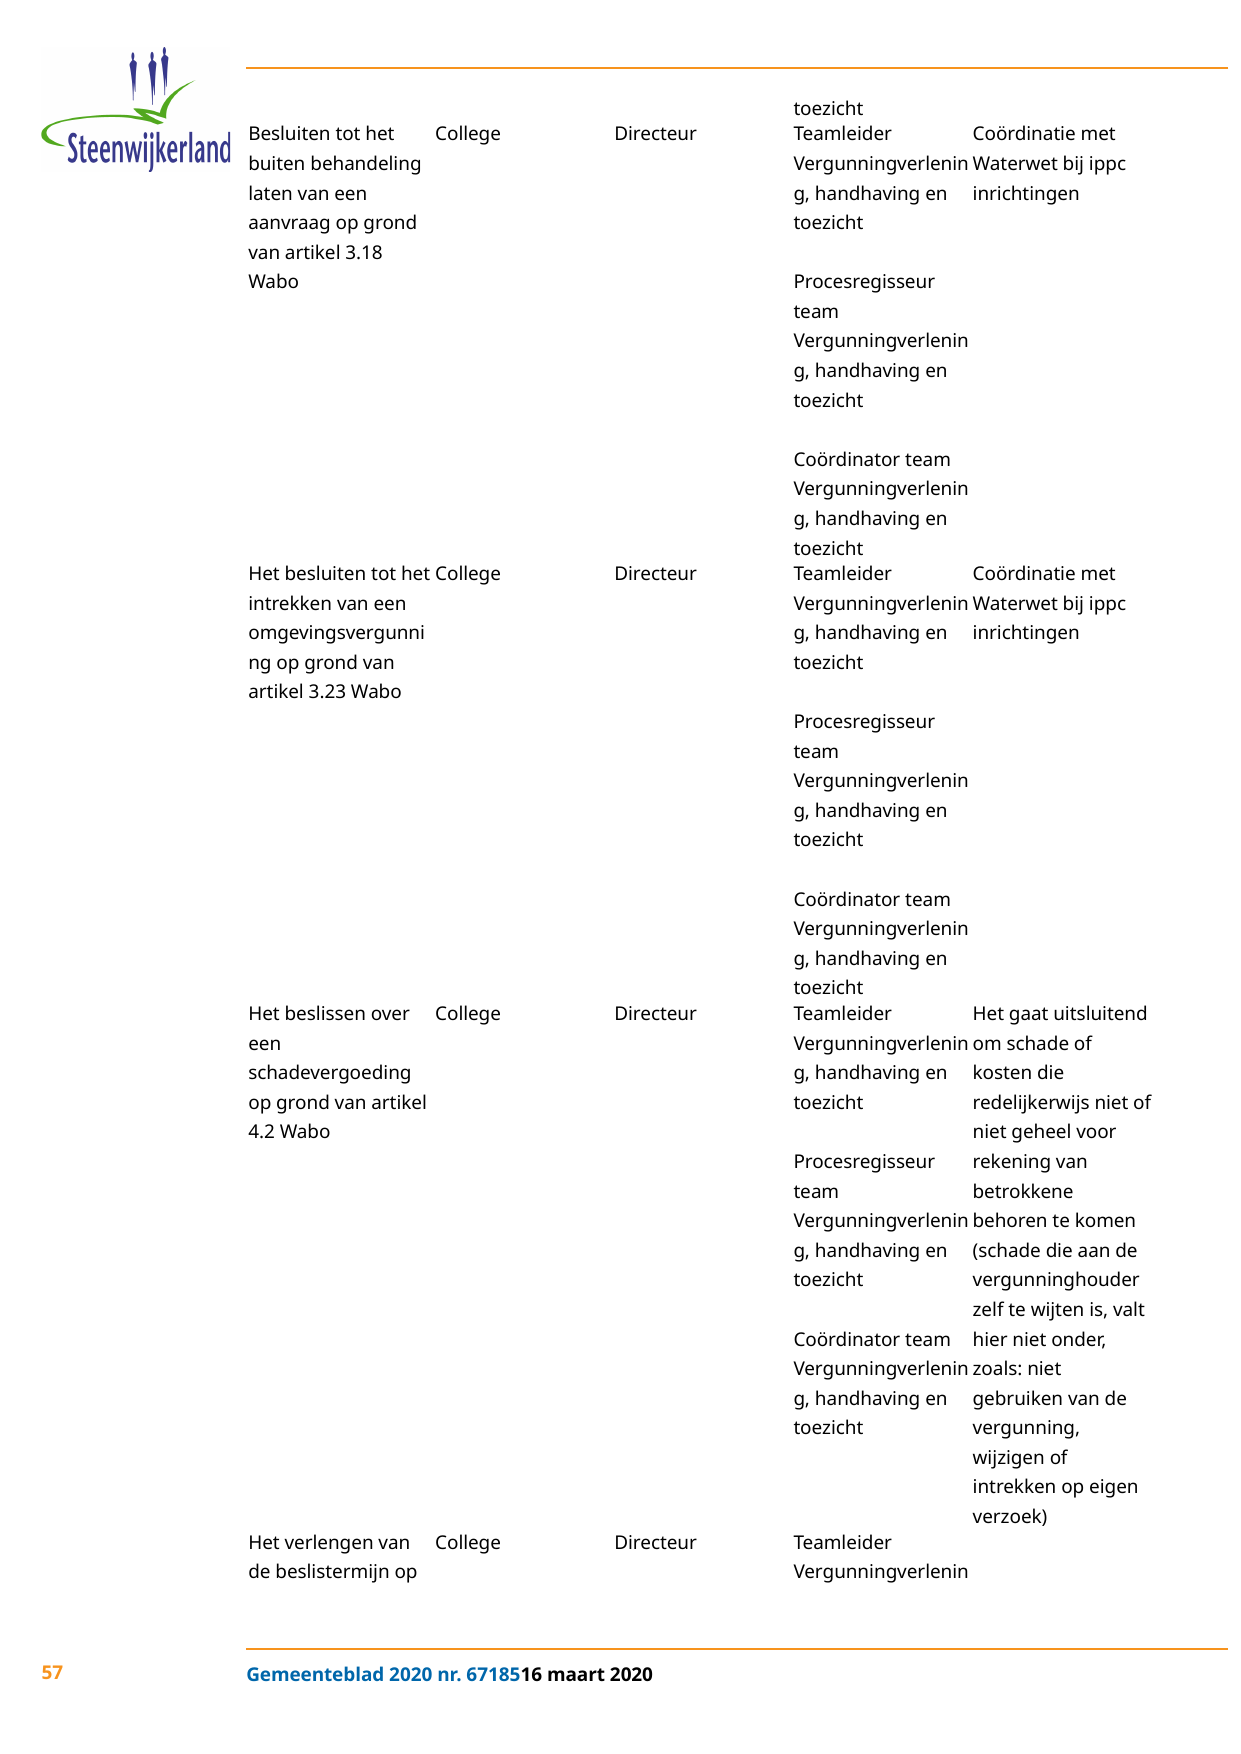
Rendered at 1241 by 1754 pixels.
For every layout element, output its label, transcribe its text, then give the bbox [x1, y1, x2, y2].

table_cell [435, 95, 614, 121]
table_cell [973, 1529, 1152, 1584]
table_cell [973, 95, 1152, 121]
table_cell [614, 95, 793, 121]
table_cell Teamleider Vergunningverlening, handhaving en toezicht Procesregisseur team Vergunningverlening, handhaving en toezicht Coördinator team Vergunningverlening, handhaving en toezicht [793, 121, 972, 560]
table_cell Teamleider Vergunningverlening, handhaving en toezicht Procesregisseur team Vergunningverlening, handhaving en toezicht Coördinator team Vergunningverlening, handhaving en toezicht [793, 560, 972, 1000]
table_cell Directeur [614, 1000, 793, 1529]
table_cell Teamleider Vergunningverlening, handhaving en toezicht Procesregisseur team Vergunningverlening, handhaving en toezicht Coördinator team Vergunningverlening, handhaving en toezicht [793, 1000, 972, 1529]
picture [41, 47, 231, 172]
table_cell College [435, 1529, 614, 1584]
table_cell College [435, 1000, 614, 1529]
table_cell Het verlengen van de beslistermijn op [248, 1529, 435, 1584]
table_cell College [435, 560, 614, 1000]
table_cell Het besluiten tot het intrekken van een omgevingsvergunning op grond van artikel 3.23 Wabo [248, 560, 435, 1000]
table_cell Coördinatie met Waterwet bij ippc inrichtingen [973, 560, 1152, 1000]
table_cell [248, 95, 435, 121]
table_cell College [435, 121, 614, 560]
table_cell Directeur [614, 121, 793, 560]
table_cell Coördinatie met Waterwet bij ippc inrichtingen [973, 121, 1152, 560]
table_cell Directeur [614, 1529, 793, 1584]
table_cell Het gaat uitsluitend om schade of kosten die redelijkerwijs niet of niet geheel voor rekening van betrokkene behoren te komen (schade die aan de vergunninghouder zelf te wijten is, valt hier niet onder, zoals: niet gebruiken van de vergunning, wijzigen of intrekken op eigen verzoek) [973, 1000, 1152, 1529]
table_cell Het beslissen over een schadevergoeding op grond van artikel 4.2 Wabo [248, 1000, 435, 1529]
table_cell Besluiten tot het buiten behandeling laten van een aanvraag op grond van artikel 3.18 Wabo [248, 121, 435, 560]
table_cell toezicht [793, 95, 972, 121]
table_cell Directeur [614, 560, 793, 1000]
table_cell Teamleider Vergunningverlenin [793, 1529, 972, 1584]
